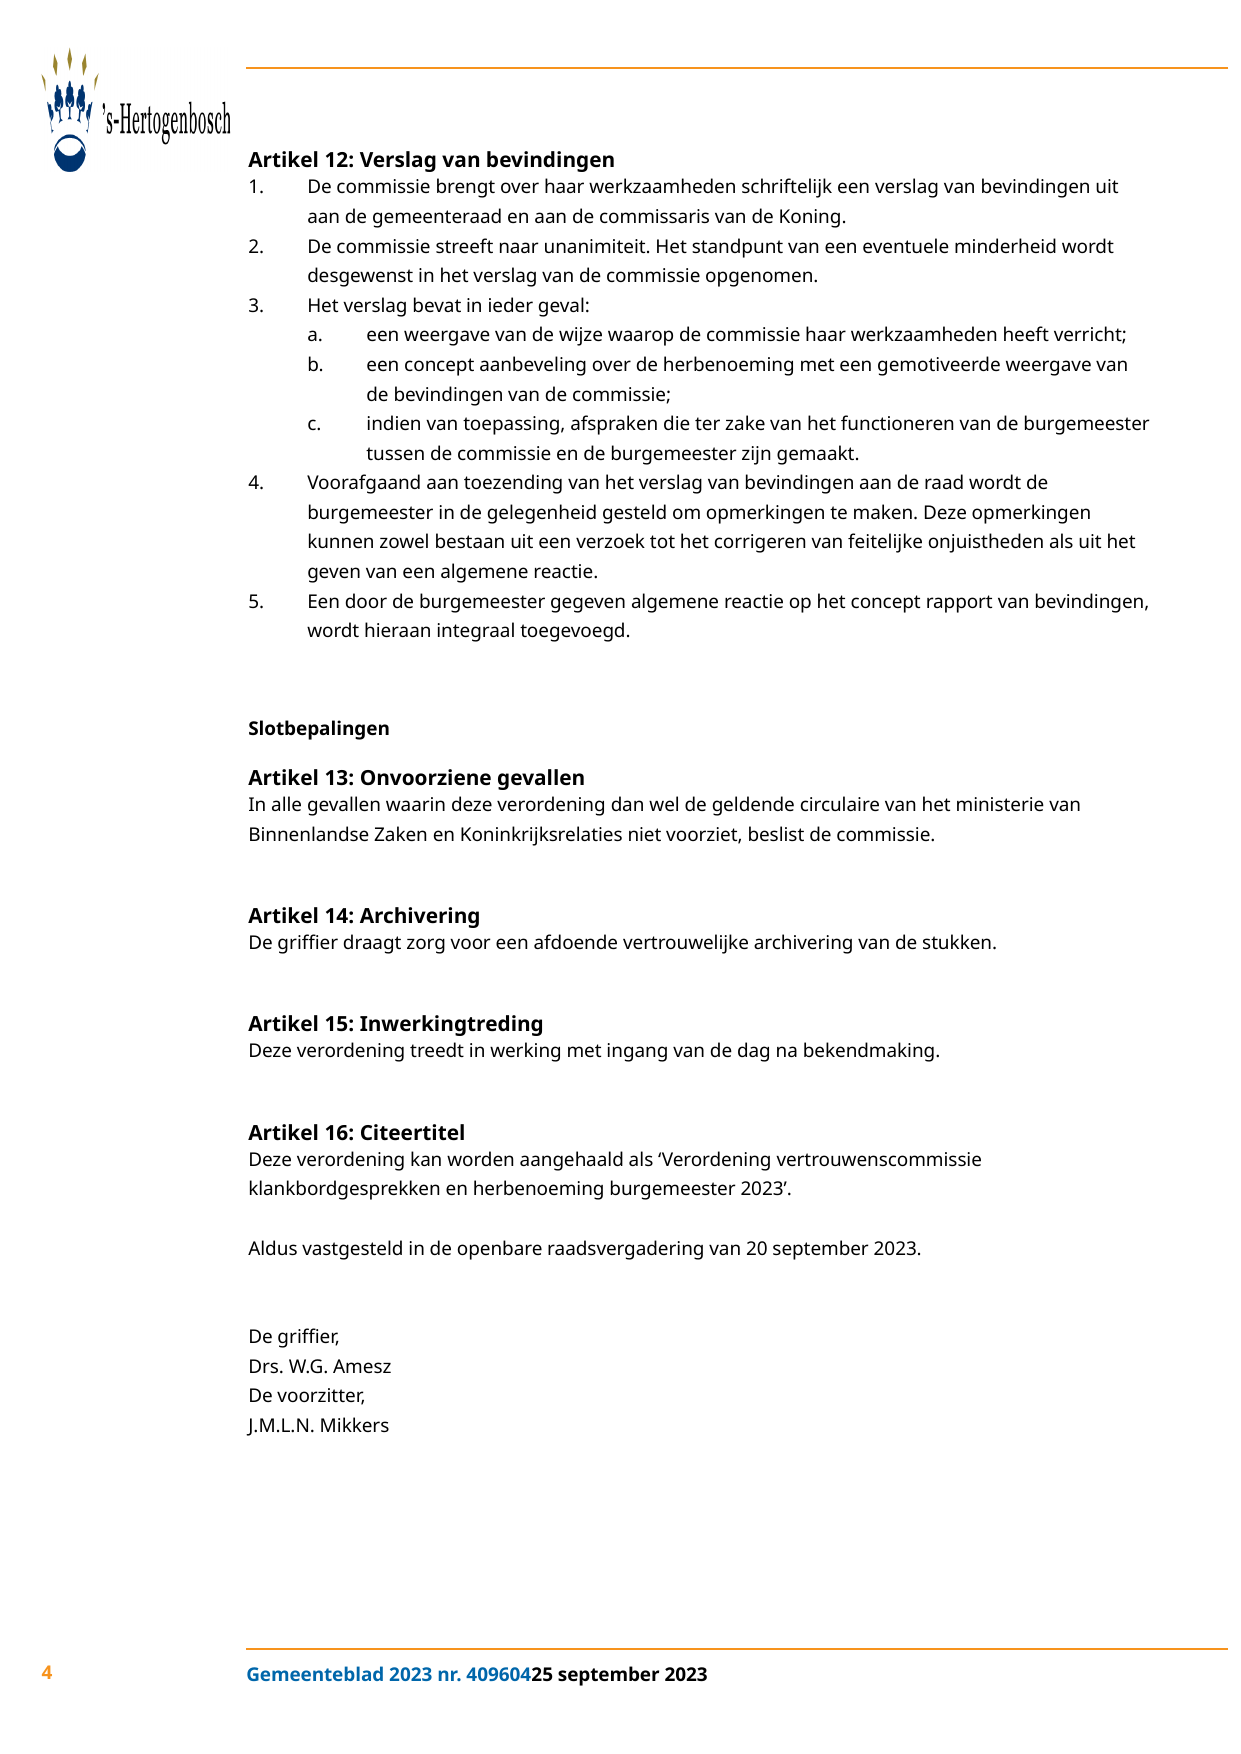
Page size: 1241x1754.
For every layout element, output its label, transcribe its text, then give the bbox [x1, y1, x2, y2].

list Het verslag bevat in ieder geval: [248, 292, 1152, 318]
text De griffier draagt zorg voor een afdoende vertrouwelijke archivering van de stukken. [248, 929, 1152, 955]
text Aldus vastgesteld in de openbare raadsvergadering van 20 september 2023. [248, 1235, 1152, 1261]
list De commissie streeft naar unanimiteit. Het standpunt van een eventuele minderheid wordt desgewenst in het verslag van de commissie opgenomen. [248, 233, 1152, 288]
list een concept aanbeveling over de herbenoeming met een gemotiveerde weergave van de bevindingen van de commissie; [307, 351, 1152, 406]
list Een door de burgemeester gegeven algemene reactie op het concept rapport van bevindingen, wordt hieraan integraal toegevoegd. [248, 588, 1152, 643]
list indien van toepassing, afspraken die ter zake van het functioneren van de burgemeester tussen de commissie en de burgemeester zijn gemaakt. [307, 410, 1152, 466]
list Voorafgaand aan toezending van het verslag van bevindingen aan de raad wordt de burgemeester in de gelegenheid gesteld om opmerkingen te maken. Deze opmerkingen kunnen zowel bestaan uit een verzoek tot het corrigeren van feitelijke onjuistheden als uit het geven van een algemene reactie. [248, 469, 1152, 584]
text Slotbepalingen [248, 713, 1152, 742]
text In alle gevallen waarin deze verordening dan wel de geldende circulaire van het ministerie van Binnenlandse Zaken en Koninkrijksrelaties niet voorziet, beslist de commissie. [248, 791, 1152, 846]
picture [41, 47, 231, 172]
text Artikel 14: Archivering [248, 901, 1152, 929]
list De commissie brengt over haar werkzaamheden schriftelijk een verslag van bevindingen uit aan de gemeenteraad en aan de commissaris van de Koning. [248, 174, 1152, 229]
text Artikel 13: Onvoorziene gevallen [248, 763, 1152, 791]
text J.M.L.N. Mikkers [248, 1412, 1152, 1438]
table_header [248, 1507, 1152, 1533]
text Artikel 15: Inwerkingtreding [248, 1009, 1152, 1038]
text Deze verordening kan worden aangehaald als ‘Verordening vertrouwenscommissie klankbordgesprekken en herbenoeming burgemeester 2023’. [248, 1146, 1152, 1201]
text Deze verordening treedt in werking met ingang van de dag na bekendmaking. [248, 1038, 1152, 1063]
text Artikel 12: Verslag van bevindingen [248, 145, 1152, 174]
text De voorzitter, [248, 1383, 1152, 1408]
text De griffier, [248, 1323, 1152, 1349]
list een weergave van de wijze waarop de commissie haar werkzaamheden heeft verricht; [307, 322, 1152, 347]
text Artikel 16: Citeertitel [248, 1118, 1152, 1146]
text Drs. W.G. Amesz [248, 1353, 1152, 1379]
